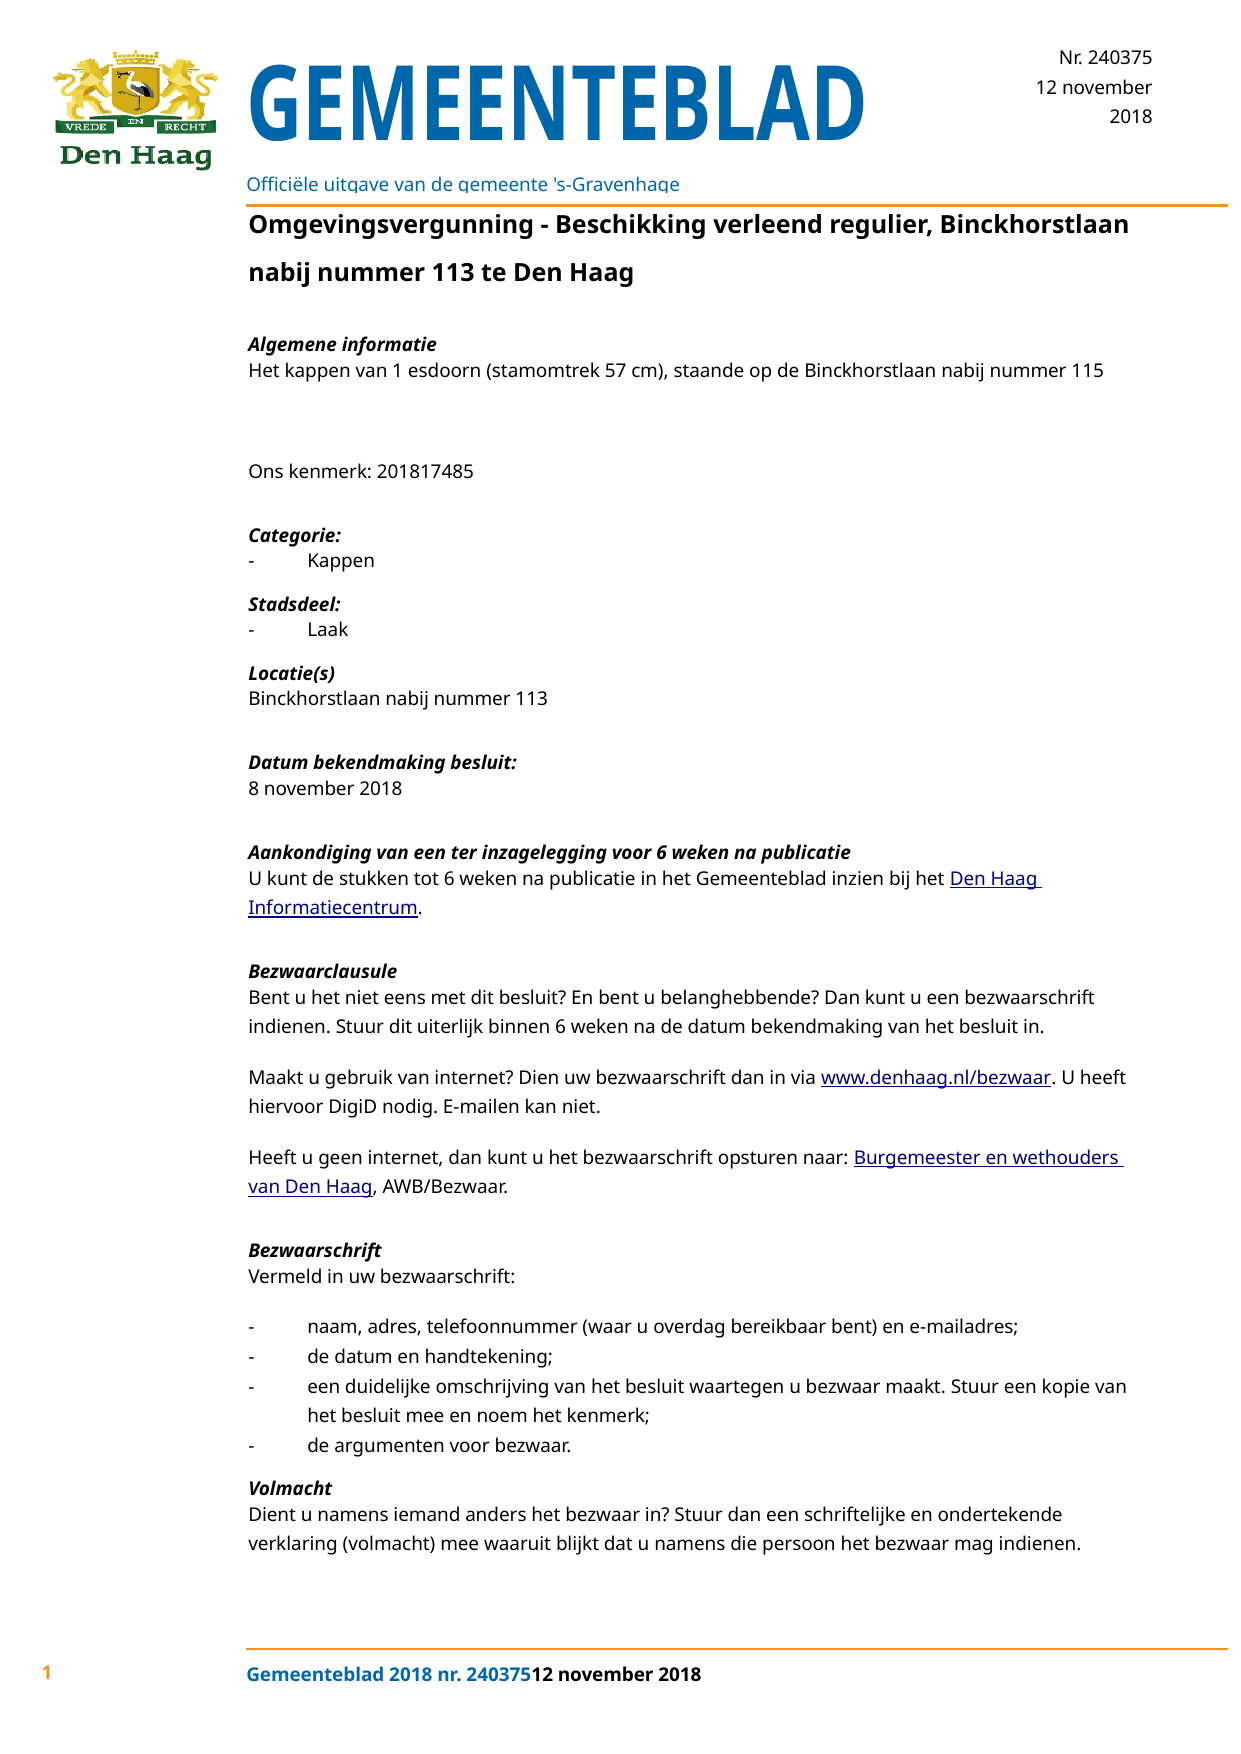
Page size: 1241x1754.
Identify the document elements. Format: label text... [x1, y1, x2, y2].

list Kappen [248, 548, 1152, 573]
text Locatie(s) [248, 660, 1152, 685]
list de datum en handtekening; [248, 1343, 1152, 1369]
text Categorie: [248, 522, 1152, 548]
text Heeft u geen internet, dan kunt u het bezwaarschrift opsturen naar: Burgemeester en wethouders van Den Haag, AWB/Bezwaar. [248, 1144, 1152, 1199]
text Algemene informatie [248, 331, 1152, 357]
text Het kappen van 1 esdoorn (stamomtrek 57 cm), staande op de Binckhorstlaan nabij nummer 115 [248, 357, 1152, 383]
text Stadsdeel: [248, 591, 1152, 617]
picture [41, 47, 231, 172]
text Bezwaarclausule [248, 958, 1152, 984]
text Maakt u gebruik van internet? Dien uw bezwaarschrift dan in via www.denhaag.nl/bezwaar. U heeft hiervoor DigiD nodig. E-mailen kan niet. [248, 1064, 1152, 1119]
text Dient u namens iemand anders het bezwaar in? Stuur dan een schriftelijke en ondertekende verklaring (volmacht) mee waaruit blijkt dat u namens die persoon het bezwaar mag indienen. [248, 1501, 1152, 1556]
text Vermeld in uw bezwaarschrift: [248, 1263, 1152, 1289]
text Omgevingsvergunning - Beschikking verleend regulier, Binckhorstlaan nabij nummer 113 te Den Haag [248, 207, 1152, 288]
text U kunt de stukken tot 6 weken na publicatie in het Gemeenteblad inzien bij het Den Haag Informatiecentrum. [248, 865, 1152, 920]
list Laak [248, 617, 1152, 642]
list naam, adres, telefoonnummer (waar u overdag bereikbaar bent) en e-mailadres; [248, 1314, 1152, 1339]
list de argumenten voor bezwaar. [248, 1432, 1152, 1458]
text Bezwaarschrift [248, 1238, 1152, 1263]
text Aankondiging van een ter inzagelegging voor 6 weken na publicatie [248, 839, 1152, 865]
list een duidelijke omschrijving van het besluit waartegen u bezwaar maakt. Stuur een kopie van het besluit mee en noem het kenmerk; [248, 1373, 1152, 1428]
text Ons kenmerk: 201817485 [248, 458, 1152, 484]
text Bent u het niet eens met dit besluit? En bent u belanghebbende? Dan kunt u een bezwaarschrift indienen. Stuur dit uiterlijk binnen 6 weken na de datum bekendmaking van het besluit in. [248, 984, 1152, 1039]
text Datum bekendmaking besluit: [248, 749, 1152, 775]
text Volmacht [248, 1475, 1152, 1501]
text Binckhorstlaan nabij nummer 113 [248, 685, 1152, 711]
text 8 november 2018 [248, 775, 1152, 801]
